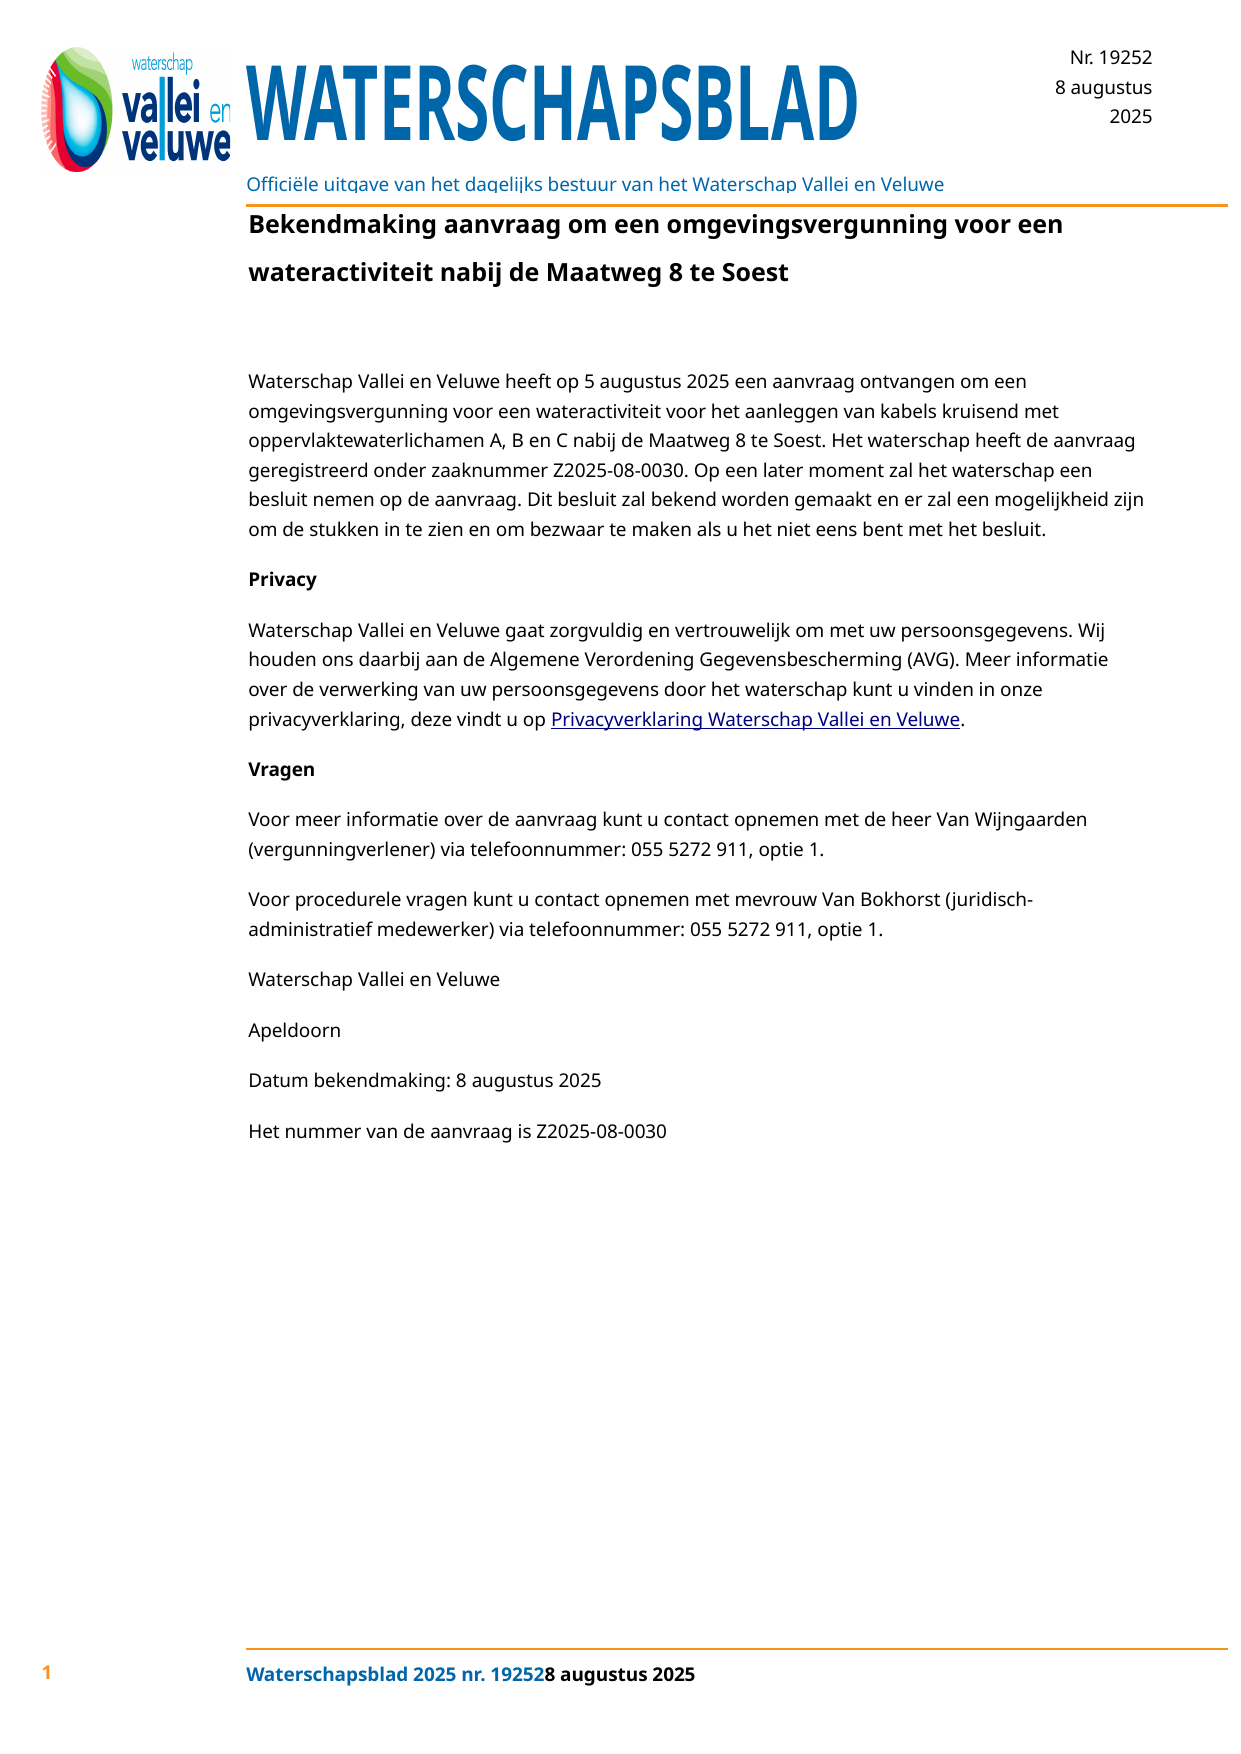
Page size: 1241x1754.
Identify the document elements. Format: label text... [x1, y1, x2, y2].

text Apeldoorn [248, 1017, 1152, 1043]
text Vragen [248, 756, 1152, 782]
text Privacy [248, 567, 1152, 592]
text Datum bekendmaking: 8 augustus 2025 [248, 1067, 1152, 1093]
text Voor procedurele vragen kunt u contact opnemen met mevrouw Van Bokhorst (juridisch-administratief medewerker) via telefoonnummer: 055 5272 911, optie 1. [248, 887, 1152, 942]
text Waterschap Vallei en Veluwe heeft op 5 augustus 2025 een aanvraag ontvangen om een omgevingsvergunning voor een wateractiviteit voor het aanleggen van kabels kruisend met oppervlaktewaterlichamen A, B en C nabij de Maatweg 8 te Soest. Het waterschap heeft de aanvraag geregistreerd onder zaaknummer Z2025-08-0030. Op een later moment zal het waterschap een besluit nemen op de aanvraag. Dit besluit zal bekend worden gemaakt en er zal een mogelijkheid zijn om de stukken in te zien en om bezwaar te maken als u het niet eens bent met het besluit. [248, 368, 1152, 542]
picture [41, 47, 231, 172]
text Bekendmaking aanvraag om een omgevingsvergunning voor een wateractiviteit nabij de Maatweg 8 te Soest [248, 207, 1152, 288]
text Waterschap Vallei en Veluwe [248, 967, 1152, 992]
text Voor meer informatie over de aanvraag kunt u contact opnemen met de heer Van Wijngaarden (vergunningverlener) via telefoonnummer: 055 5272 911, optie 1. [248, 807, 1152, 862]
text Het nummer van de aanvraag is Z2025-08-0030 [248, 1118, 1152, 1144]
text Waterschap Vallei en Veluwe gaat zorgvuldig en vertrouwelijk om met uw persoonsgegevens. Wij houden ons daarbij aan de Algemene Verordening Gegevensbescherming (AVG). Meer informatie over de verwerking van uw persoonsgegevens door het waterschap kunt u vinden in onze privacyverklaring, deze vindt u op Privacyverklaring Waterschap Vallei en Veluwe. [248, 617, 1152, 732]
